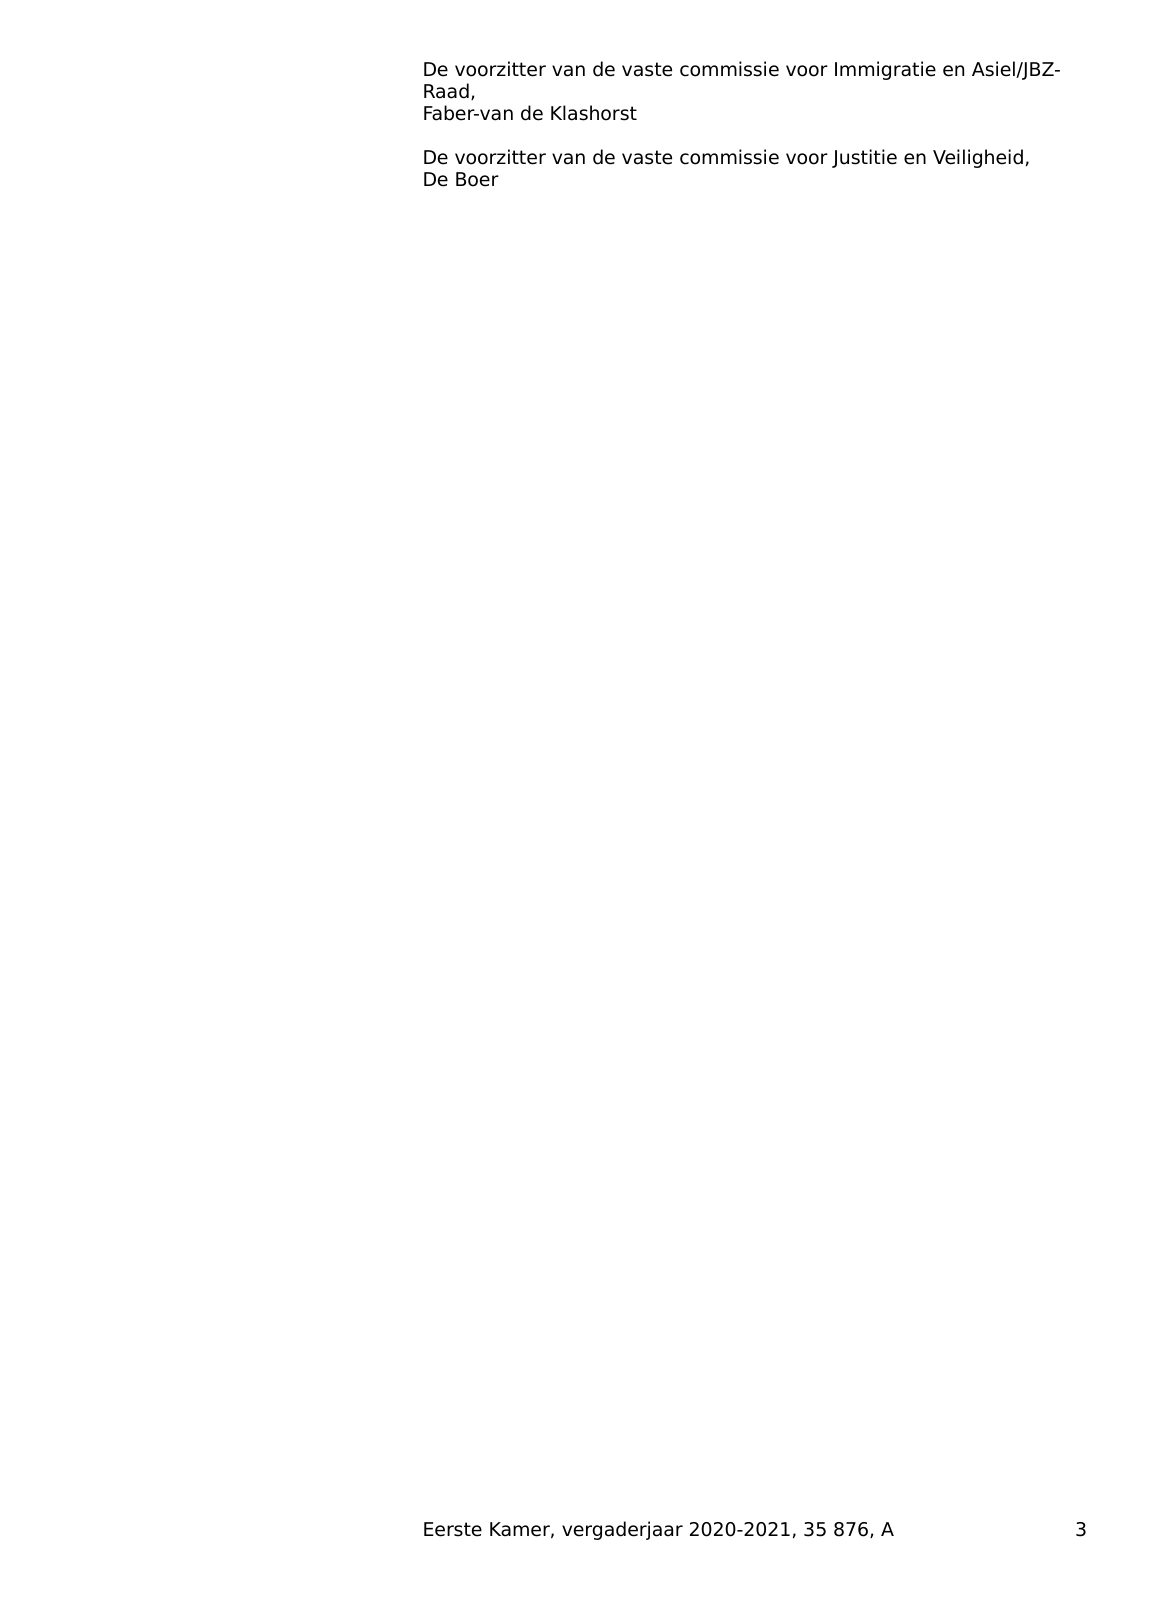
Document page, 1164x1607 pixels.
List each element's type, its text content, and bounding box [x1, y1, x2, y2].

text De voorzitter van de vaste commissie voor Immigratie en Asiel/JBZ-Raad, Faber-van de Klashorst [422, 59, 1087, 125]
text De voorzitter van de vaste commissie voor Justitie en Veiligheid, De Boer [422, 147, 1087, 191]
